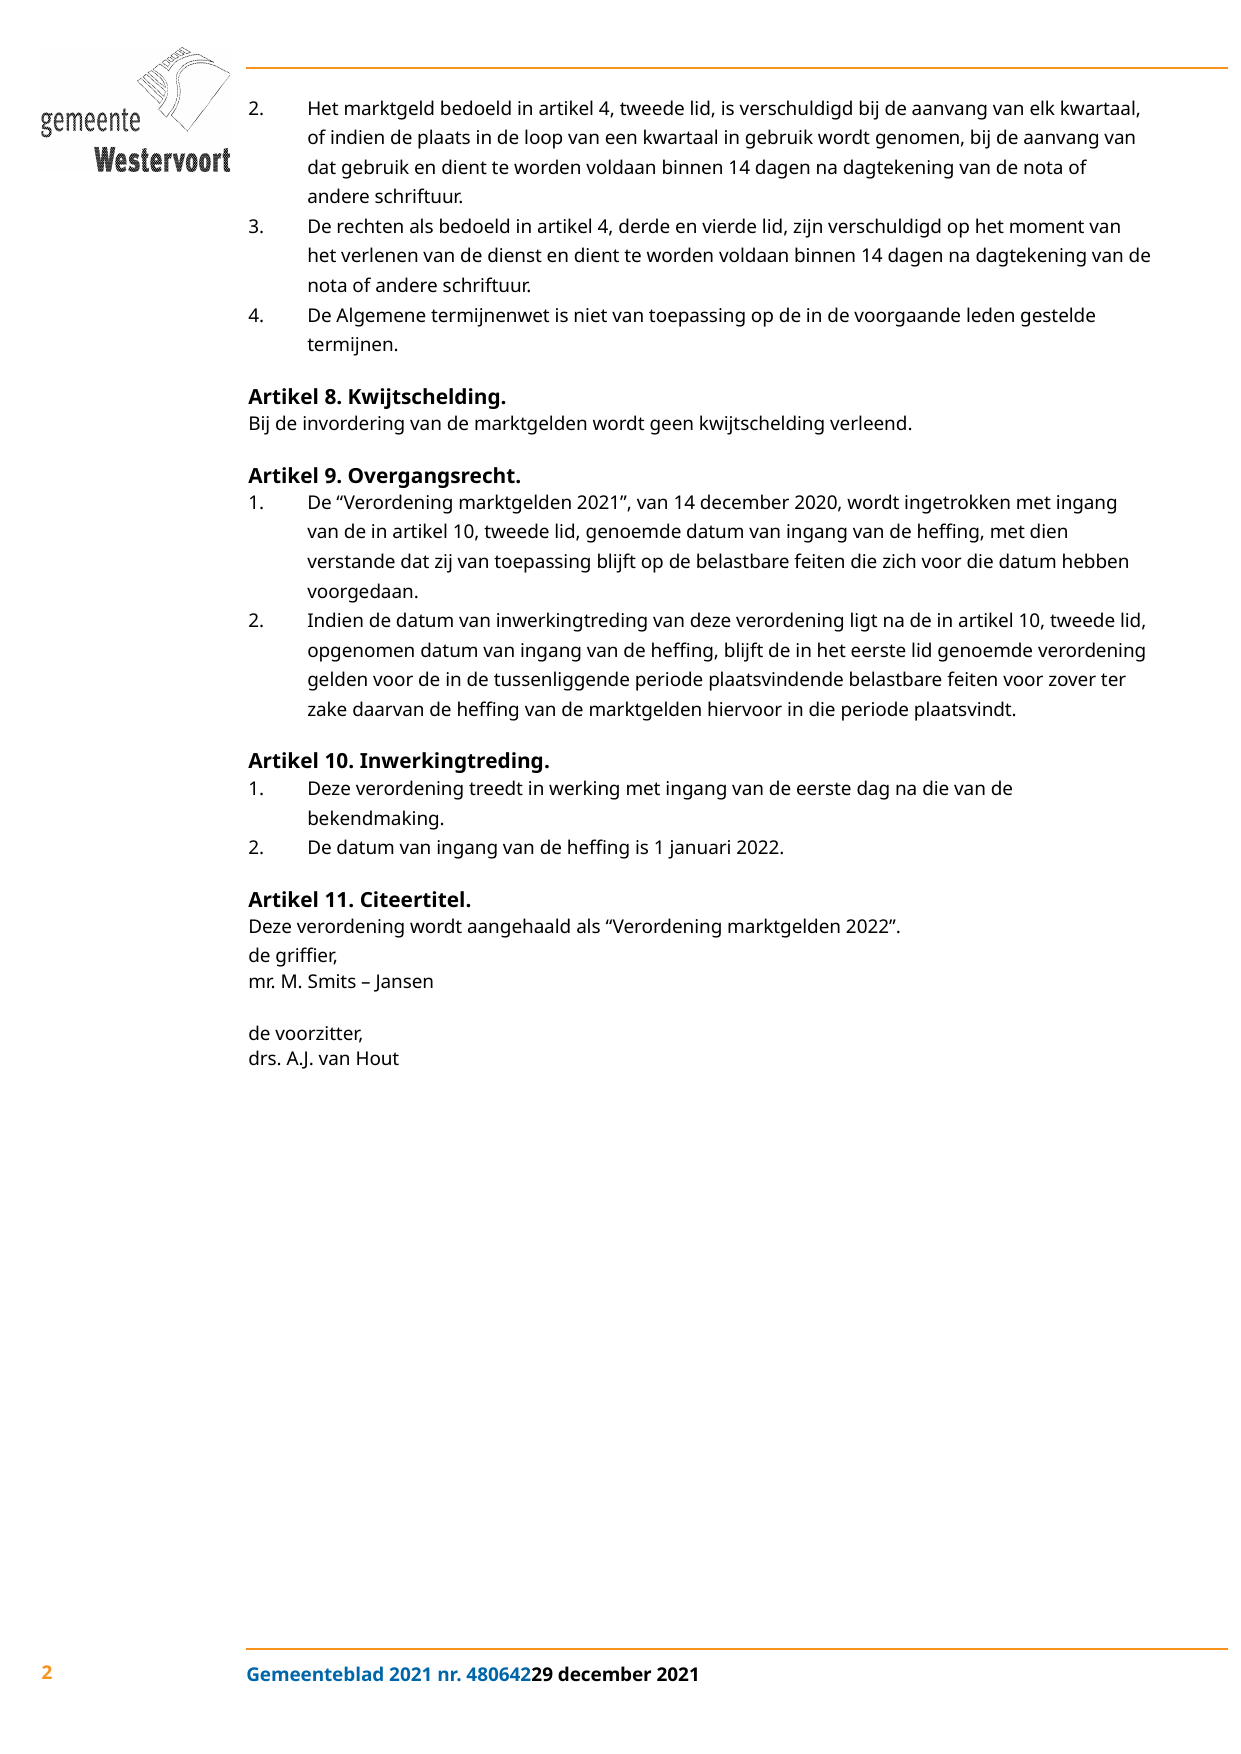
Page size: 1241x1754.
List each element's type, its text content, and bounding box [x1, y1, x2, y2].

text Artikel 8. Kwijtschelding. [248, 382, 1152, 410]
text Artikel 11. Citeertitel. [248, 885, 1152, 913]
list De datum van ingang van de heffing is 1 januari 2022. [248, 834, 1152, 860]
text Bij de invordering van de marktgelden wordt geen kwijtschelding verleend. [248, 410, 1152, 436]
text Deze verordening wordt aangehaald als “Verordening marktgelden 2022”. [248, 913, 1152, 939]
list De rechten als bedoeld in artikel 4, derde en vierde lid, zijn verschuldigd op het moment van het verlenen van de dienst en dient te worden voldaan binnen 14 dagen na dagtekening van de nota of andere schriftuur. [248, 213, 1152, 298]
text Artikel 10. Inwerkingtreding. [248, 747, 1152, 775]
text de voorzitter, [248, 1020, 1152, 1046]
picture [41, 47, 231, 172]
list Deze verordening treedt in werking met ingang van de eerste dag na die van de bekendmaking. [248, 775, 1152, 830]
list Indien de datum van inwerkingtreding van deze verordening ligt na de in artikel 10, tweede lid, opgenomen datum van ingang van de heffing, blijft de in het eerste lid genoemde verordening gelden voor de in de tussenliggende periode plaatsvindende belastbare feiten voor zover ter zake daarvan de heffing van de marktgelden hiervoor in die periode plaatsvindt. [248, 607, 1152, 722]
list De “Verordening marktgelden 2021”, van 14 december 2020, wordt ingetrokken met ingang van de in artikel 10, tweede lid, genoemde datum van ingang van de heffing, met dien verstande dat zij van toepassing blijft op de belastbare feiten die zich voor die datum hebben voorgedaan. [248, 489, 1152, 604]
list Het marktgeld bedoeld in artikel 4, tweede lid, is verschuldigd bij de aanvang van elk kwartaal, of indien de plaats in de loop van een kwartaal in gebruik wordt genomen, bij de aanvang van dat gebruik en dient te worden voldaan binnen 14 dagen na dagtekening van de nota of andere schriftuur. [248, 95, 1152, 209]
text Artikel 9. Overgangsrecht. [248, 461, 1152, 489]
text drs. A.J. van Hout [248, 1046, 1152, 1071]
text de griffier, [248, 943, 1152, 968]
list De Algemene termijnenwet is niet van toepassing op de in de voorgaande leden gestelde termijnen. [248, 302, 1152, 357]
text mr. M. Smits – Jansen [248, 968, 1152, 994]
